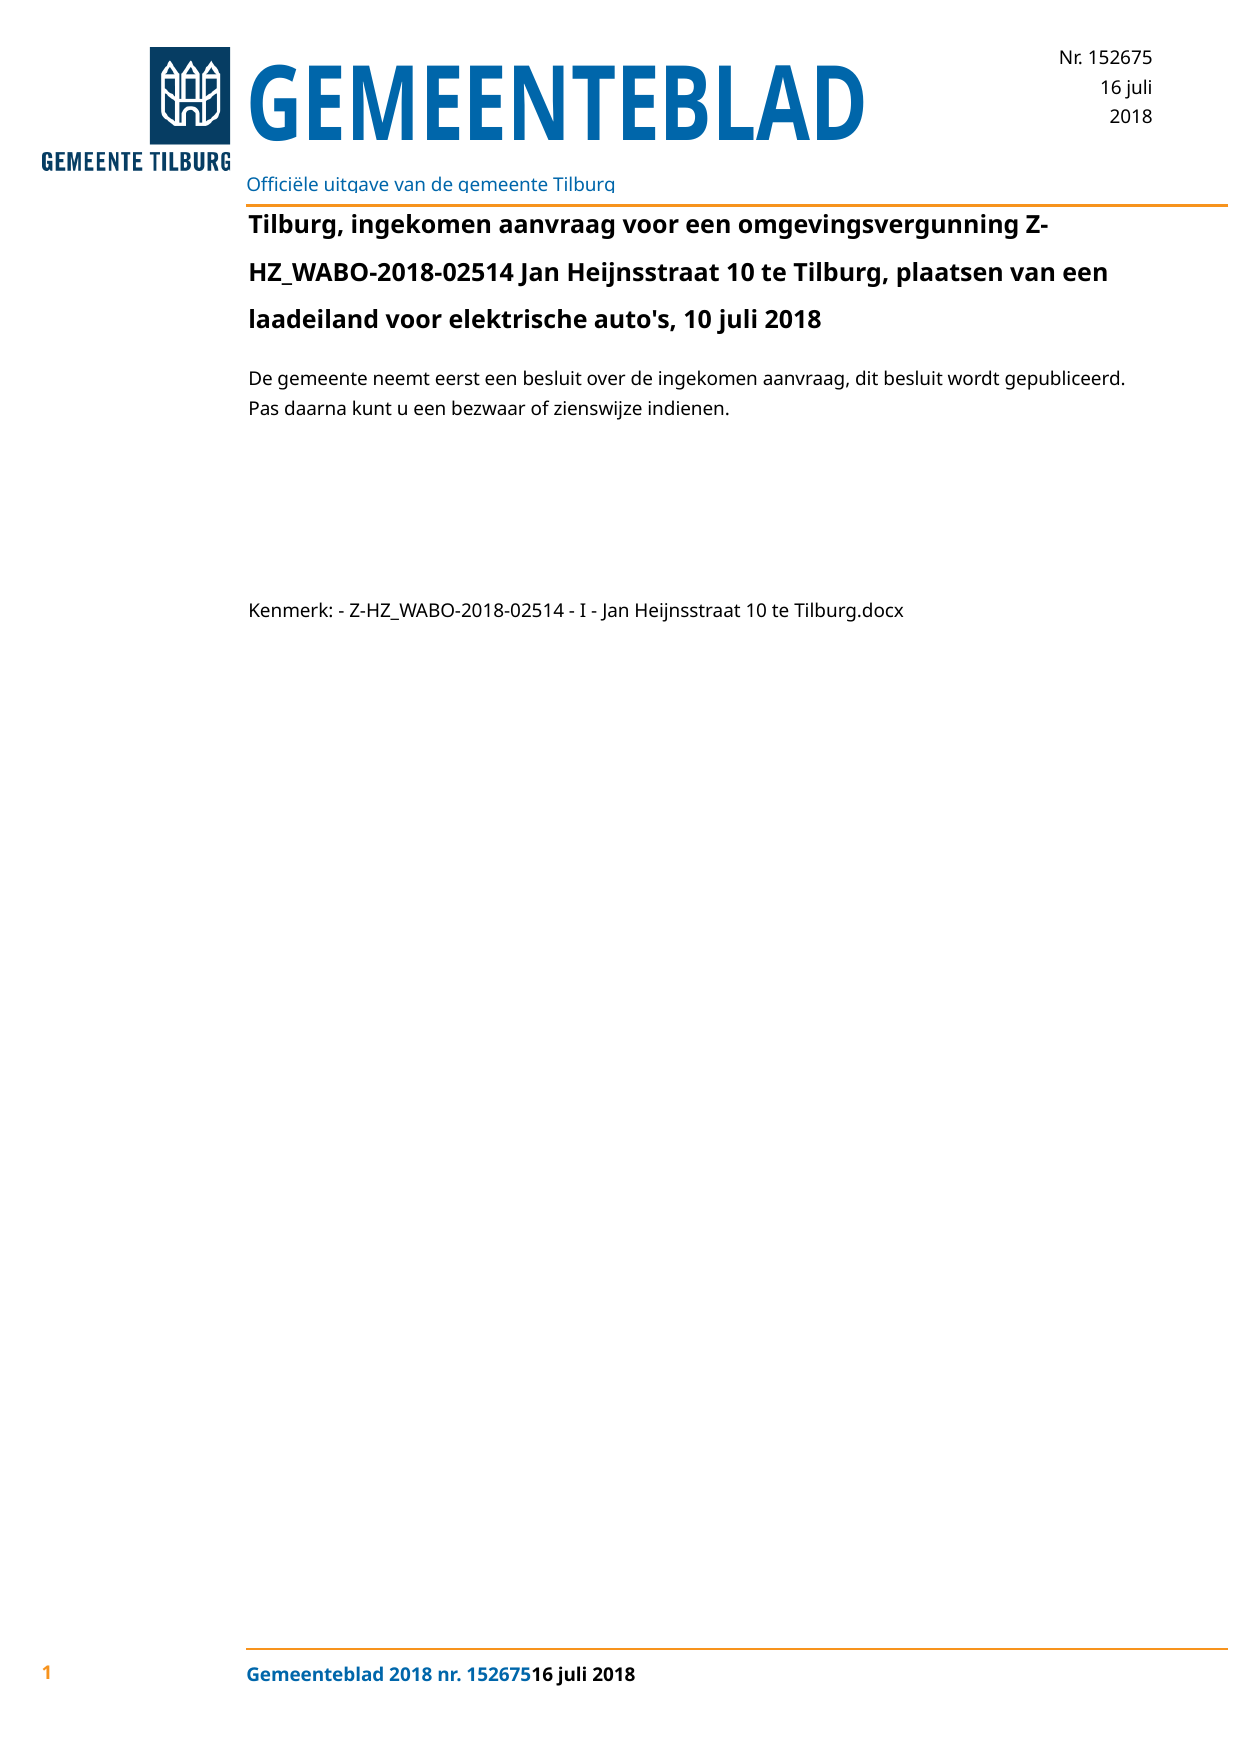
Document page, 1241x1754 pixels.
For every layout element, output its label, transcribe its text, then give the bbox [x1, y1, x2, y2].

text Kenmerk: - Z-HZ_WABO-2018-02514 - I - Jan Heijnsstraat 10 te Tilburg.docx [248, 597, 1152, 622]
text Tilburg, ingekomen aanvraag voor een omgevingsvergunning Z-HZ_WABO-2018-02514 Jan Heijnsstraat 10 te Tilburg, plaatsen van een laadeiland voor elektrische auto's, 10 juli 2018 [248, 207, 1152, 336]
picture [41, 47, 231, 172]
text De gemeente neemt eerst een besluit over de ingekomen aanvraag, dit besluit wordt gepubliceerd. Pas daarna kunt u een bezwaar of zienswijze indienen. [248, 366, 1152, 421]
